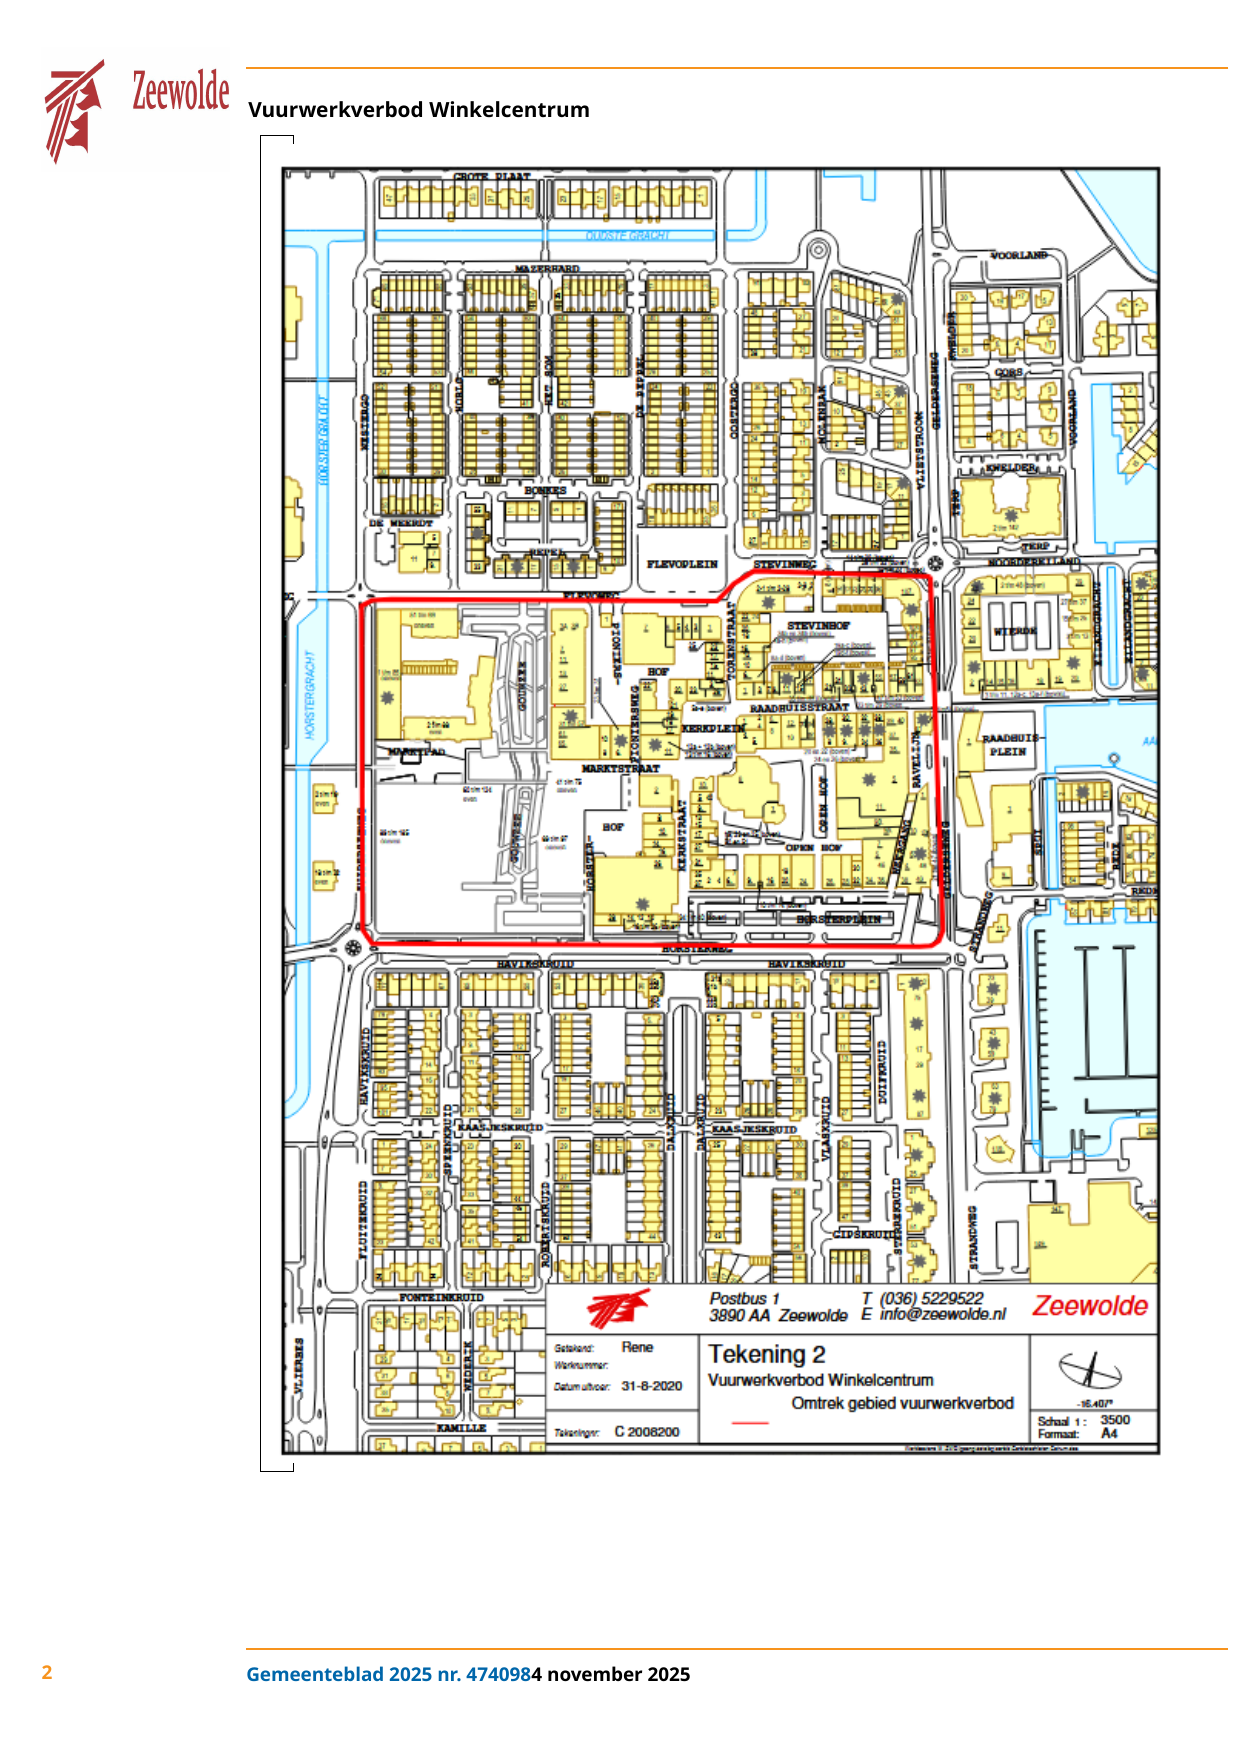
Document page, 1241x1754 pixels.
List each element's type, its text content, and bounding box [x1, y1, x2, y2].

picture [268, 144, 1173, 1463]
picture [41, 47, 231, 172]
text Vuurwerkverbod Winkelcentrum [248, 95, 1152, 123]
